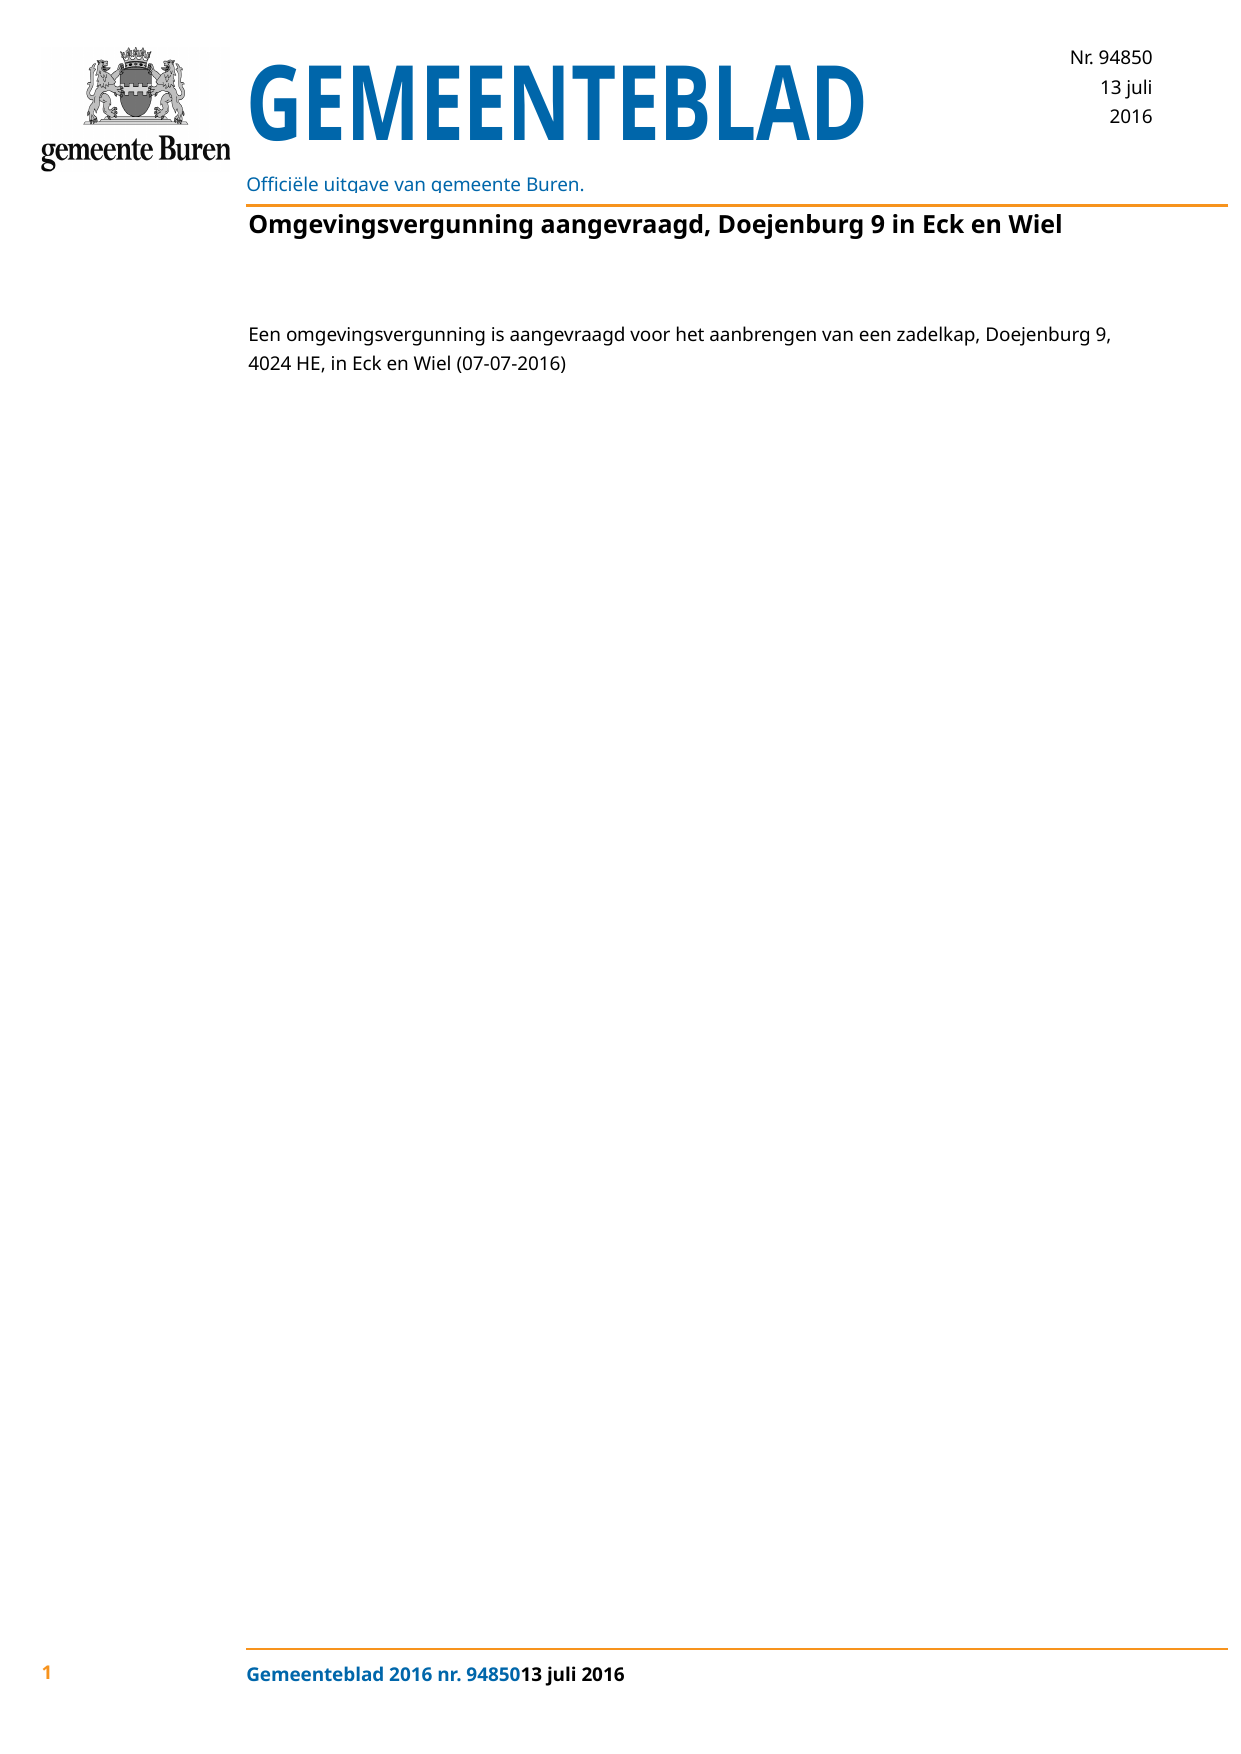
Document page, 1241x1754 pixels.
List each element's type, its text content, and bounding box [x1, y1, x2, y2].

picture [41, 47, 231, 172]
text Omgevingsvergunning aangevraagd, Doejenburg 9 in Eck en Wiel [248, 207, 1152, 241]
table_header Een omgevingsvergunning is aangevraagd voor het aanbrengen van een zadelkap, Doejenburg 9, 4024 HE, in Eck en Wiel (07-07-2016) [248, 321, 1152, 376]
